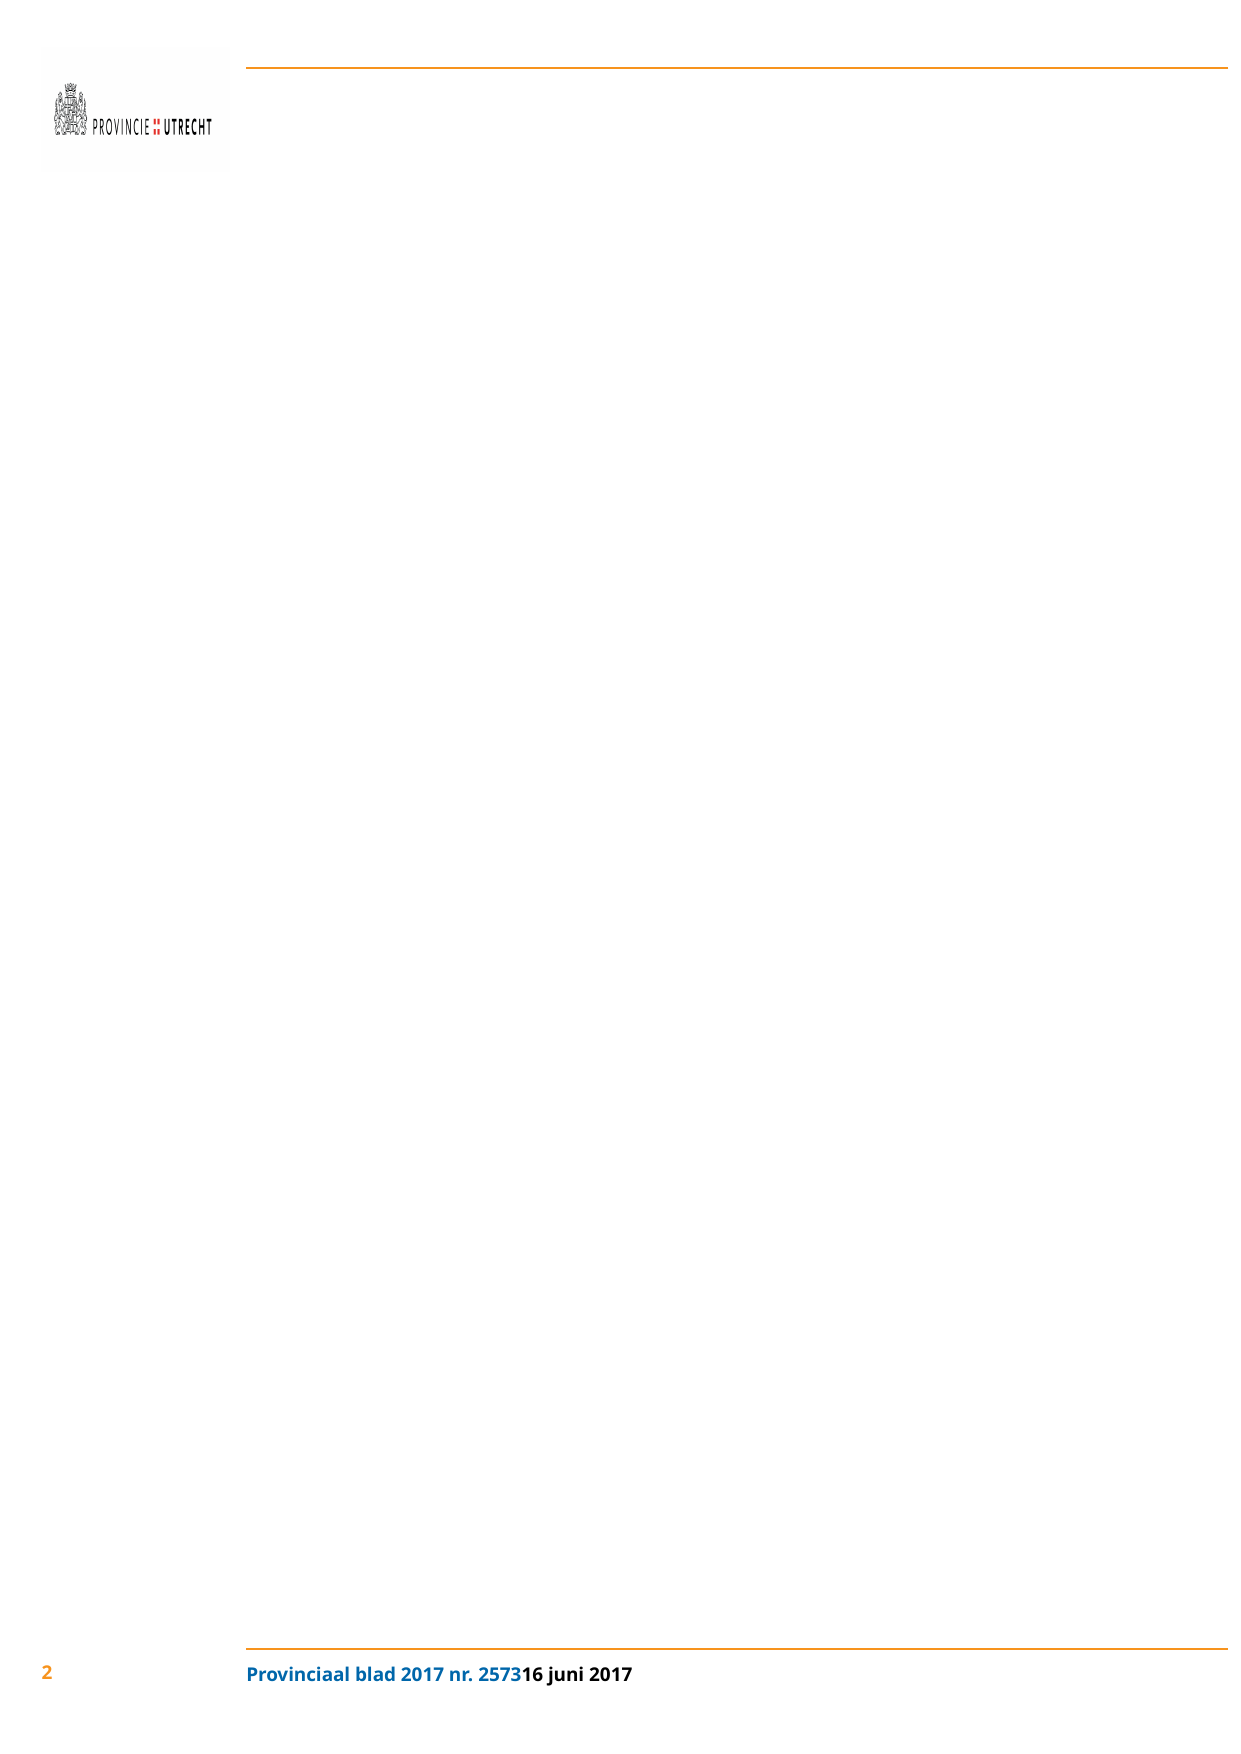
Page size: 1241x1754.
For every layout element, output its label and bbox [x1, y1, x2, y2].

picture [41, 47, 231, 172]
